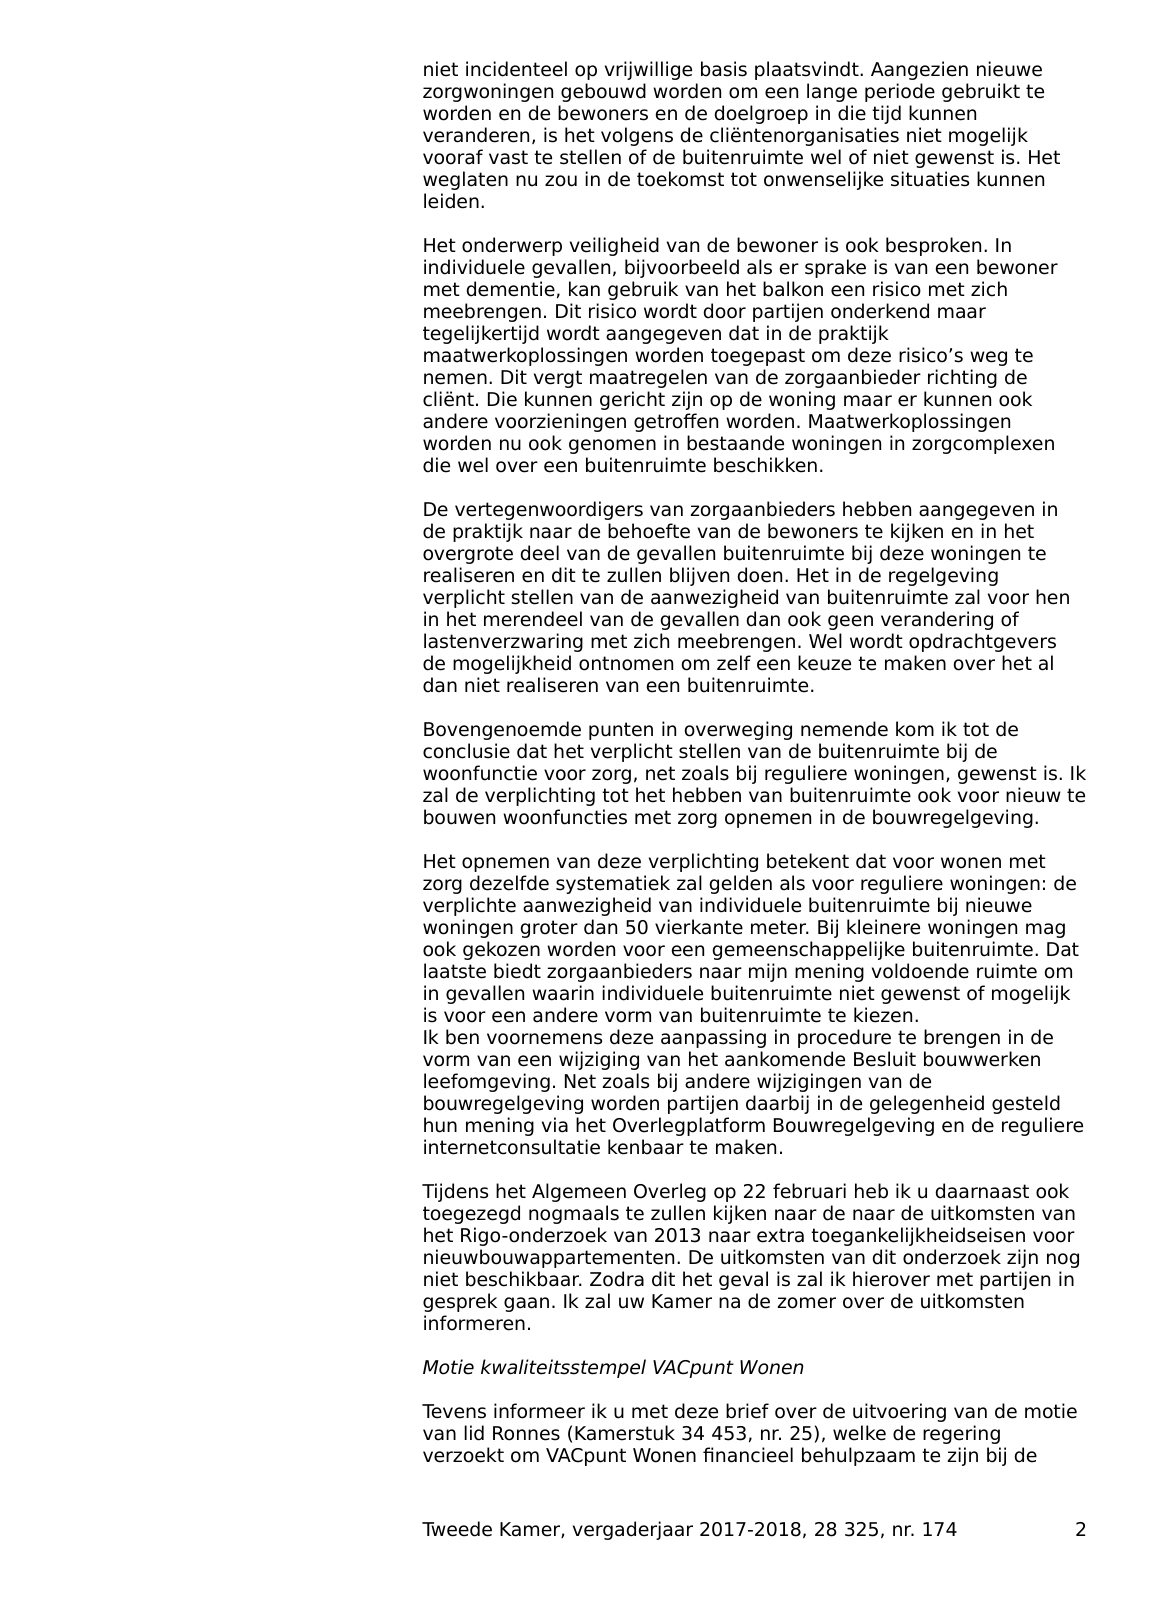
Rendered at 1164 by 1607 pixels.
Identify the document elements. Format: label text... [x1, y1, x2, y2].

text Bovengenoemde punten in overweging nemende kom ik tot de conclusie dat het verplicht stellen van de buitenruimte bij de woonfunctie voor zorg, net zoals bij reguliere woningen, gewenst is. Ik zal de verplichting tot het hebben van buitenruimte ook voor nieuw te bouwen woonfuncties met zorg opnemen in de bouwregelgeving. [422, 719, 1087, 829]
subtitle Motie kwaliteitsstempel VACpunt Wonen [422, 1357, 1087, 1379]
text Het opnemen van deze verplichting betekent dat voor wonen met zorg dezelfde systematiek zal gelden als voor reguliere woningen: de verplichte aanwezigheid van individuele buitenruimte bij nieuwe woningen groter dan 50 vierkante meter. Bij kleinere woningen mag ook gekozen worden voor een gemeenschappelijke buitenruimte. Dat laatste biedt zorgaanbieders naar mijn mening voldoende ruimte om in gevallen waarin individuele buitenruimte niet gewenst of mogelijk is voor een andere vorm van buitenruimte te kiezen. [422, 851, 1087, 1027]
text Tijdens het Algemeen Overleg op 22 februari heb ik u daarnaast ook toegezegd nogmaals te zullen kijken naar de naar de uitkomsten van het Rigo-onderzoek van 2013 naar extra toegankelijkheidseisen voor nieuwbouwappartementen. De uitkomsten van dit onderzoek zijn nog niet beschikbaar. Zodra dit het geval is zal ik hierover met partijen in gesprek gaan. Ik zal uw Kamer na de zomer over de uitkomsten informeren. [422, 1181, 1087, 1335]
text Het onderwerp veiligheid van de bewoner is ook besproken. In individuele gevallen, bijvoorbeeld als er sprake is van een bewoner met dementie, kan gebruik van het balkon een risico met zich meebrengen. Dit risico wordt door partijen onderkend maar tegelijkertijd wordt aangegeven dat in de praktijk maatwerkoplossingen worden toegepast om deze risico’s weg te nemen. Dit vergt maatregelen van de zorgaanbieder richting de cliënt. Die kunnen gericht zijn op de woning maar er kunnen ook andere voorzieningen getroffen worden. Maatwerkoplossingen worden nu ook genomen in bestaande woningen in zorgcomplexen die wel over een buitenruimte beschikken. [422, 235, 1087, 477]
text Ik ben voornemens deze aanpassing in procedure te brengen in de vorm van een wijziging van het aankomende Besluit bouwwerken leefomgeving. Net zoals bij andere wijzigingen van de bouwregelgeving worden partijen daarbij in de gelegenheid gesteld hun mening via het Overlegplatform Bouwregelgeving en de reguliere internetconsultatie kenbaar te maken. [422, 1027, 1087, 1159]
text De vertegenwoordigers van zorgaanbieders hebben aangegeven in de praktijk naar de behoefte van de bewoners te kijken en in het overgrote deel van de gevallen buitenruimte bij deze woningen te realiseren en dit te zullen blijven doen. Het in de regelgeving verplicht stellen van de aanwezigheid van buitenruimte zal voor hen in het merendeel van de gevallen dan ook geen verandering of lastenverzwaring met zich meebrengen. Wel wordt opdrachtgevers de mogelijkheid ontnomen om zelf een keuze te maken over het al dan niet realiseren van een buitenruimte. [422, 499, 1087, 697]
text niet incidenteel op vrijwillige basis plaatsvindt. Aangezien nieuwe zorgwoningen gebouwd worden om een lange periode gebruikt te worden en de bewoners en de doelgroep in die tijd kunnen veranderen, is het volgens de cliëntenorganisaties niet mogelijk vooraf vast te stellen of de buitenruimte wel of niet gewenst is. Het weglaten nu zou in de toekomst tot onwenselijke situaties kunnen leiden. [422, 59, 1087, 213]
text Tevens informeer ik u met deze brief over de uitvoering van de motie van lid Ronnes (Kamerstuk 34 453, nr. 25), welke de regering verzoekt om VACpunt Wonen financieel behulpzaam te zijn bij de [422, 1401, 1087, 1467]
